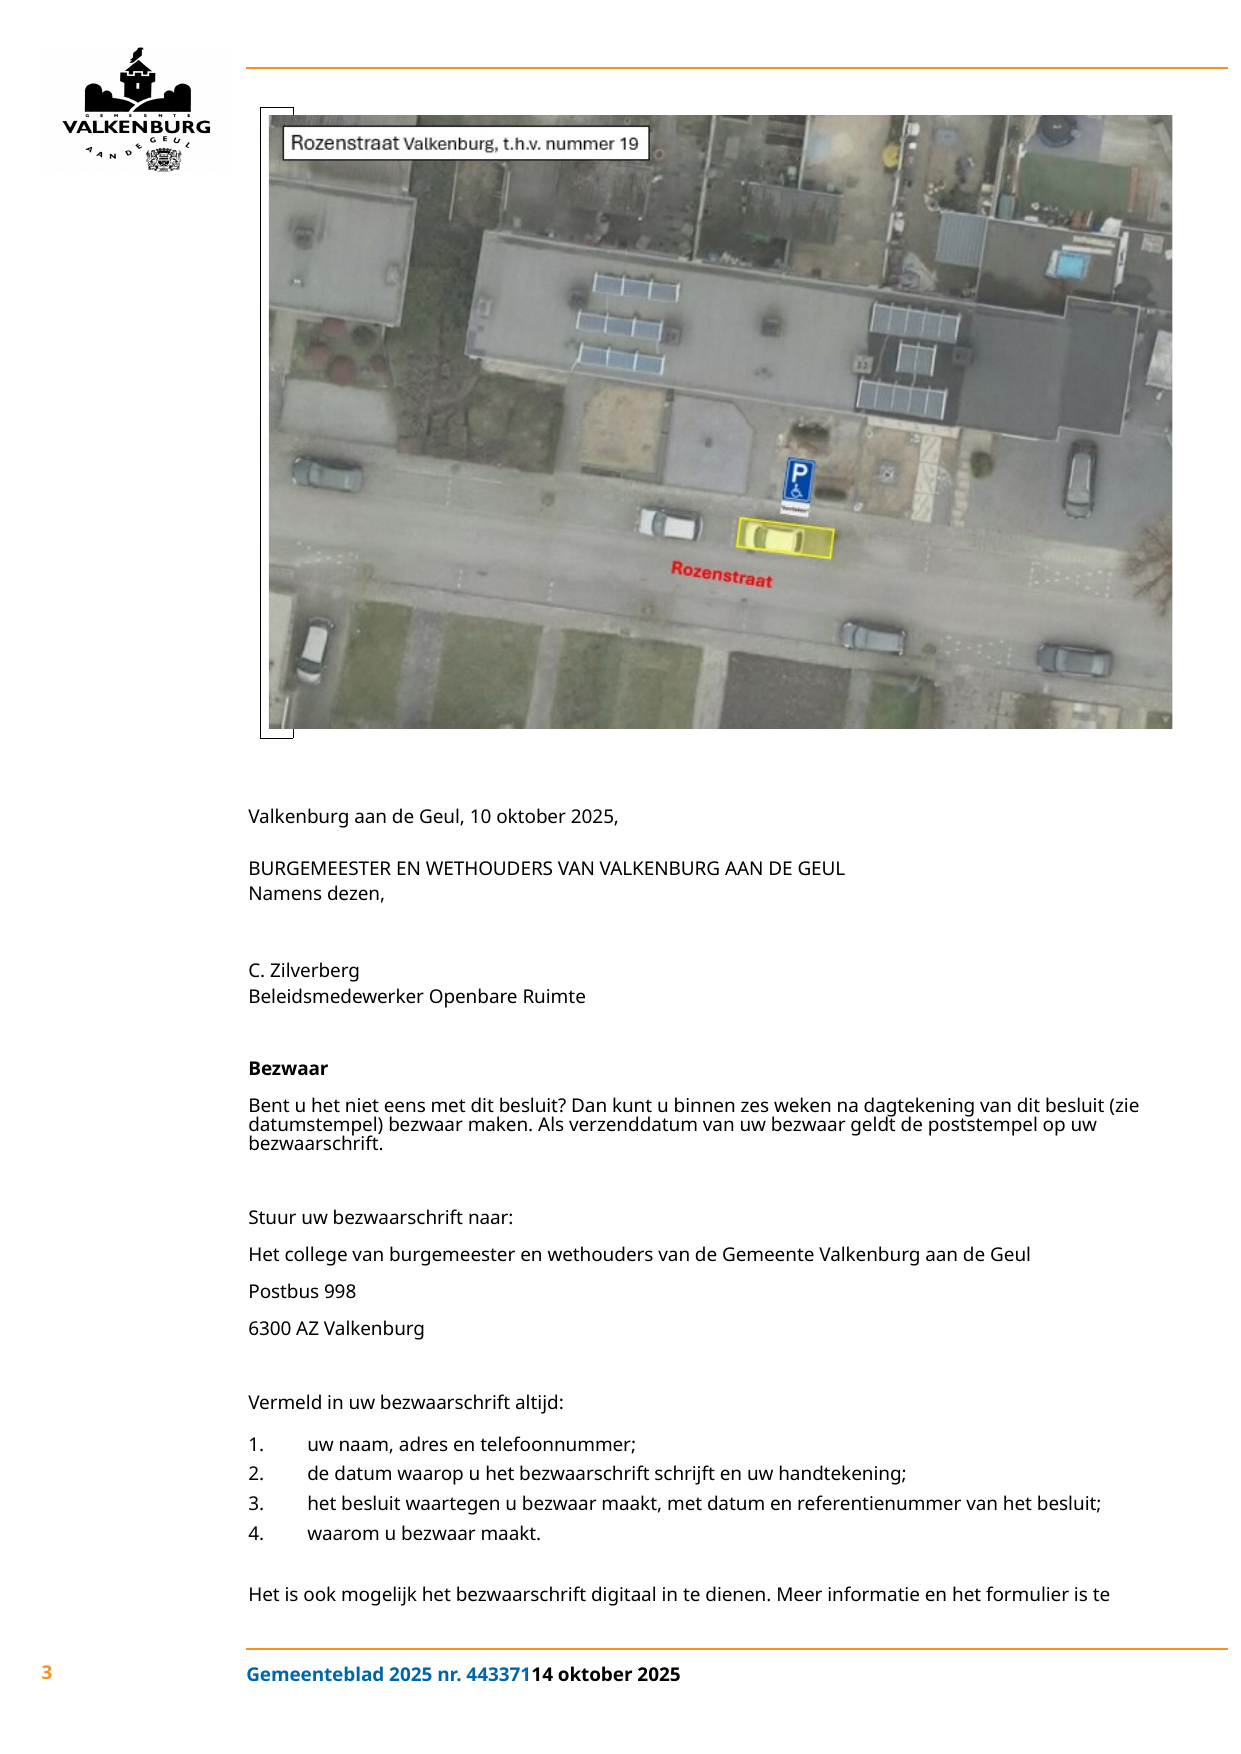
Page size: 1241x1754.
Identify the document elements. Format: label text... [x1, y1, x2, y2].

text C. Zilverberg [248, 958, 1152, 983]
text 6300 AZ Valkenburg [248, 1320, 1152, 1339]
list waarom u bezwaar maakt. [248, 1520, 1152, 1546]
text BURGEMEESTER EN WETHOUDERS VAN VALKENBURG AAN DE GEUL [248, 855, 1152, 880]
text Stuur uw bezwaarschrift naar: [248, 1209, 1152, 1228]
text Valkenburg aan de Geul, 10 oktober 2025, [248, 803, 1152, 829]
text Postbus 998 [248, 1283, 1152, 1302]
picture [268, 115, 1173, 729]
text Beleidsmedewerker Openbare Ruimte [248, 983, 1152, 1009]
text Vermeld in uw bezwaarschrift altijd: [248, 1394, 1152, 1413]
text Bent u het niet eens met dit besluit? Dan kunt u binnen zes weken na dagtekening van dit besluit (zie datumstempel) bezwaar maken. Als verzenddatum van uw bezwaar geldt de poststempel op uw bezwaarschrift. [248, 1097, 1152, 1154]
picture [41, 47, 231, 172]
list het besluit waartegen u bezwaar maakt, met datum en referentienummer van het besluit; [248, 1490, 1152, 1516]
list de datum waarop u het bezwaarschrift schrijft en uw handtekening; [248, 1461, 1152, 1486]
text Namens dezen, [248, 880, 1152, 906]
list uw naam, adres en telefoonnummer; [248, 1431, 1152, 1457]
text Bezwaar [248, 1060, 1152, 1079]
text Het is ook mogelijk het bezwaarschrift digitaal in te dienen. Meer informatie en het formulier is te [248, 1586, 1152, 1606]
text Het college van burgemeester en wethouders van de Gemeente Valkenburg aan de Geul [248, 1246, 1152, 1265]
